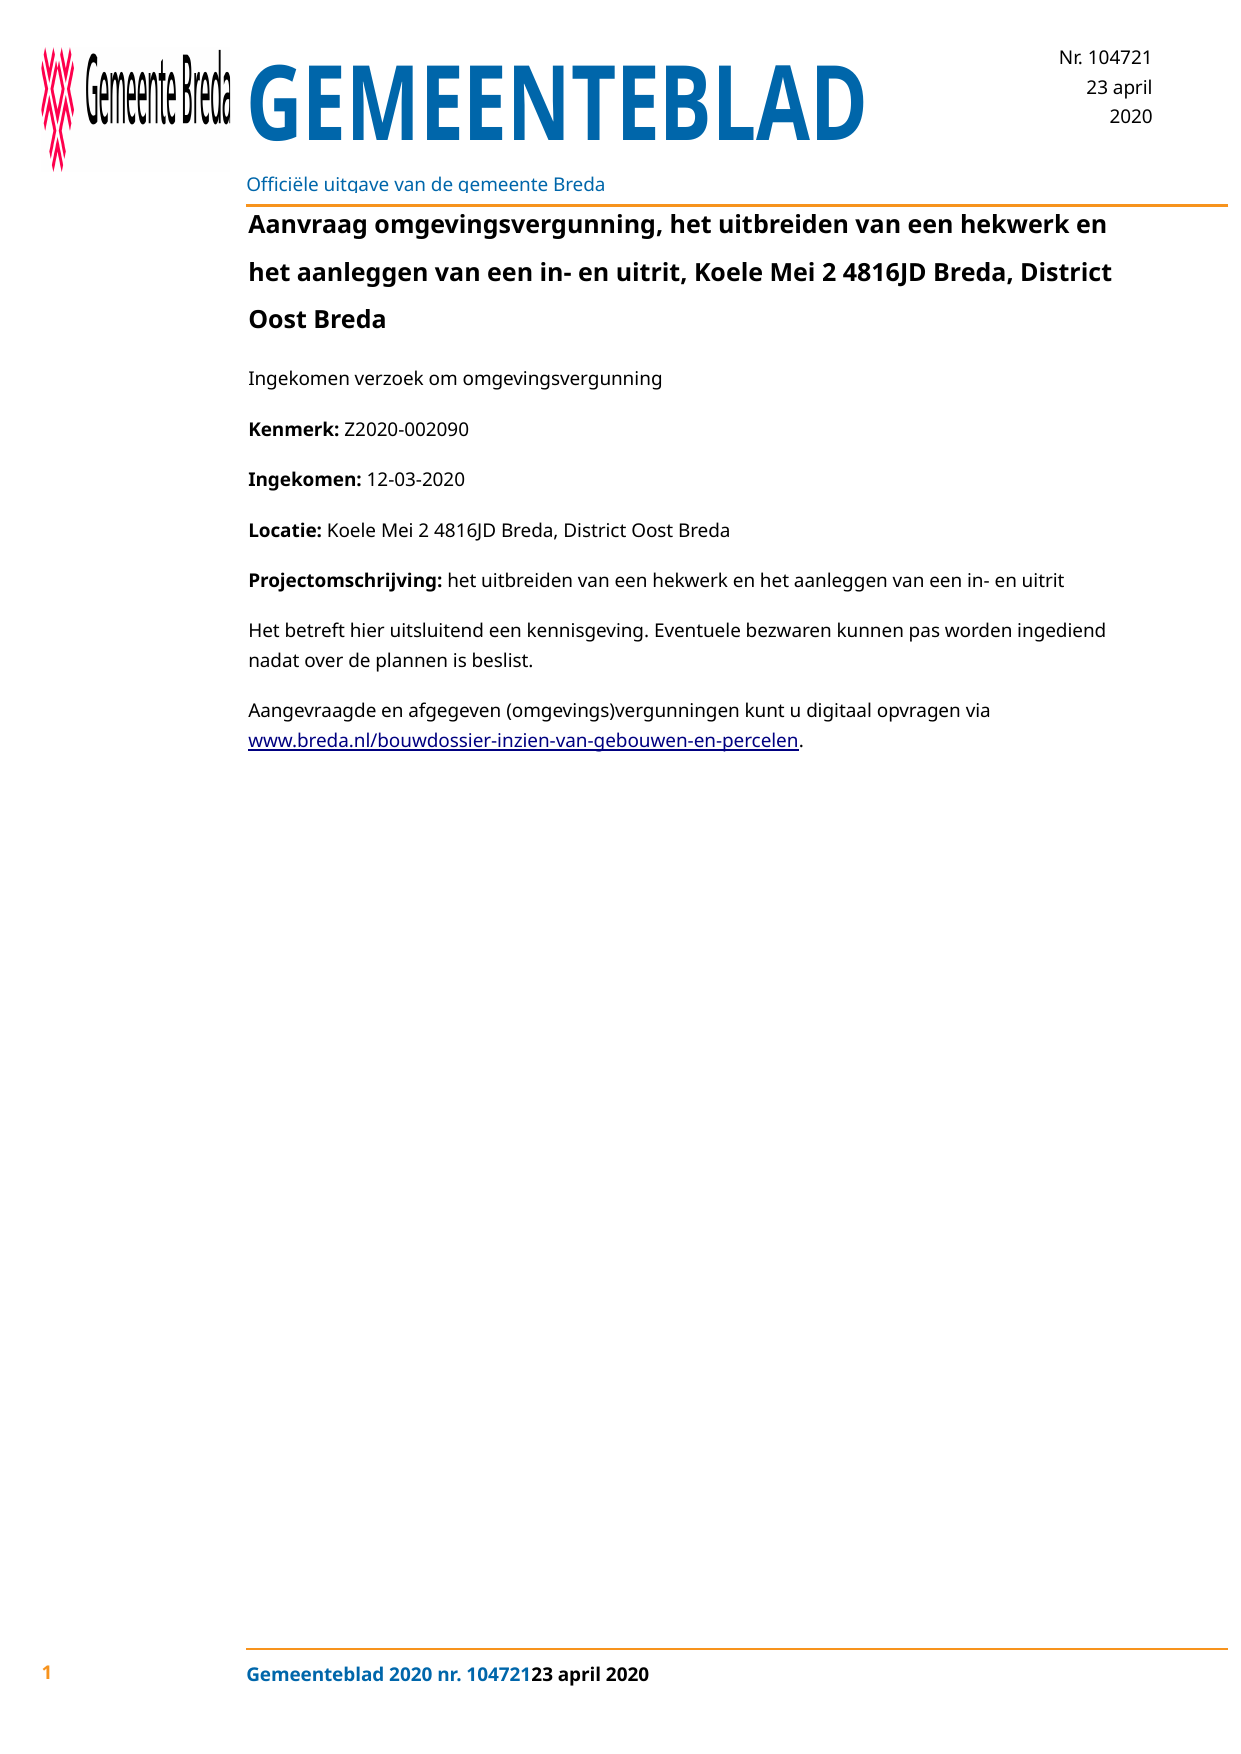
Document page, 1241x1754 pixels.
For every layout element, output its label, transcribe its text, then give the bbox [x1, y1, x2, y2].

text Het betreft hier uitsluitend een kennisgeving. Eventuele bezwaren kunnen pas worden ingediend nadat over de plannen is beslist. [248, 618, 1152, 673]
text Ingekomen: 12-03-2020 [248, 466, 1152, 492]
text Aangevraagde en afgegeven (omgevings)vergunningen kunt u digitaal opvragen via www.breda.nl/bouwdossier-inzien-van-gebouwen-en-percelen. [248, 698, 1152, 753]
text Ingekomen verzoek om omgevingsvergunning [248, 366, 1152, 391]
text Locatie: Koele Mei 2 4816JD Breda, District Oost Breda [248, 517, 1152, 542]
picture [41, 47, 231, 172]
text Projectomschrijving: het uitbreiden van een hekwerk en het aanleggen van een in- en uitrit [248, 567, 1152, 593]
text Aanvraag omgevingsvergunning, het uitbreiden van een hekwerk en het aanleggen van een in- en uitrit, Koele Mei 2 4816JD Breda, District Oost Breda [248, 207, 1152, 336]
text Kenmerk: Z2020-002090 [248, 416, 1152, 442]
